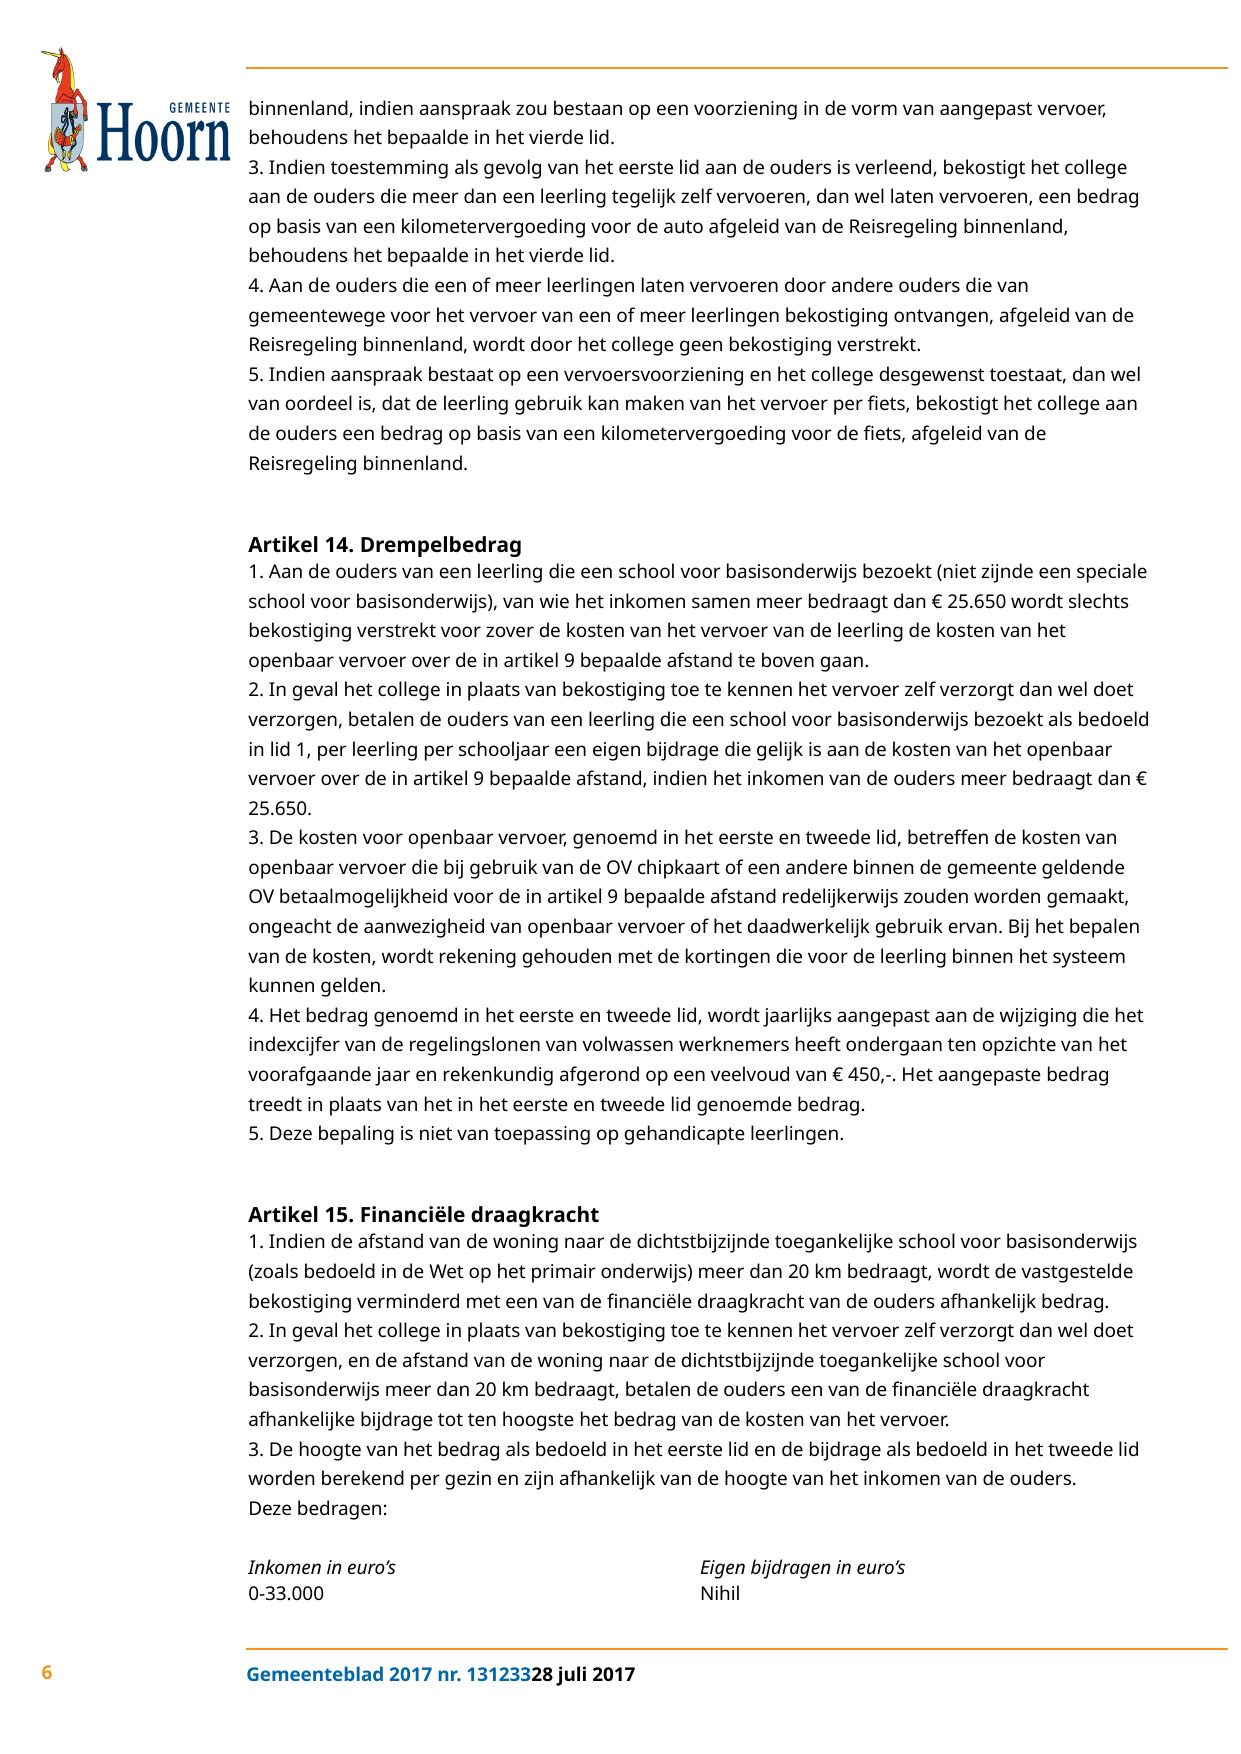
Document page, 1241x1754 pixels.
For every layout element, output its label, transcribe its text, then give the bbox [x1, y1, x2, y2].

text 5. Deze bepaling is niet van toepassing op gehandicapte leerlingen. [248, 1120, 1152, 1146]
table_cell 0-33.000 [248, 1580, 700, 1606]
text Deze bedragen: [248, 1495, 1152, 1521]
table_header Eigen bijdragen in euro’s [700, 1554, 1152, 1580]
text 3. De kosten voor openbaar vervoer, genoemd in het eerste en tweede lid, betreffen de kosten van openbaar vervoer die bij gebruik van de OV chipkaart of een andere binnen de gemeente geldende OV betaalmogelijkheid voor de in artikel 9 bepaalde afstand redelijkerwijs zouden worden gemaakt, ongeacht de aanwezigheid van openbaar vervoer of het daadwerkelijk gebruik ervan. Bij het bepalen van de kosten, wordt rekening gehouden met de kortingen die voor de leerling binnen het systeem kunnen gelden. [248, 824, 1152, 998]
text 4. Aan de ouders die een of meer leerlingen laten vervoeren door andere ouders die van gemeentewege voor het vervoer van een of meer leerlingen bekostiging ontvangen, afgeleid van de Reisregeling binnenland, wordt door het college geen bekostiging verstrekt. [248, 272, 1152, 357]
text 2. In geval het college in plaats van bekostiging toe te kennen het vervoer zelf verzorgt dan wel doet verzorgen, en de afstand van de woning naar de dichtstbijzijnde toegankelijke school voor basisonderwijs meer dan 20 km bedraagt, betalen de ouders een van de financiële draagkracht afhankelijke bijdrage tot ten hoogste het bedrag van de kosten van het vervoer. [248, 1317, 1152, 1432]
picture [41, 47, 231, 172]
text binnenland, indien aanspraak zou bestaan op een voorziening in de vorm van aangepast vervoer, behoudens het bepaalde in het vierde lid. [248, 95, 1152, 150]
text 5. Indien aanspraak bestaat op een vervoersvoorziening en het college desgewenst toestaat, dan wel van oordeel is, dat de leerling gebruik kan maken van het vervoer per fiets, bekostigt het college aan de ouders een bedrag op basis van een kilometervergoeding voor de fiets, afgeleid van de Reisregeling binnenland. [248, 361, 1152, 476]
text 1. Aan de ouders van een leerling die een school voor basisonderwijs bezoekt (niet zijnde een speciale school voor basisonderwijs), van wie het inkomen samen meer bedraagt dan € 25.650 wordt slechts bekostiging verstrekt voor zover de kosten van het vervoer van de leerling de kosten van het openbaar vervoer over de in artikel 9 bepaalde afstand te boven gaan. [248, 558, 1152, 673]
text 3. Indien toestemming als gevolg van het eerste lid aan de ouders is verleend, bekostigt het college aan de ouders die meer dan een leerling tegelijk zelf vervoeren, dan wel laten vervoeren, een bedrag op basis van een kilometervergoeding voor de auto afgeleid van de Reisregeling binnenland, behoudens het bepaalde in het vierde lid. [248, 154, 1152, 268]
text 1. Indien de afstand van de woning naar de dichtstbijzijnde toegankelijke school voor basisonderwijs (zoals bedoeld in de Wet op het primair onderwijs) meer dan 20 km bedraagt, wordt de vastgestelde bekostiging verminderd met een van de financiële draagkracht van de ouders afhankelijk bedrag. [248, 1229, 1152, 1314]
table_cell Nihil [700, 1580, 1152, 1606]
text 3. De hoogte van het bedrag als bedoeld in het eerste lid en de bijdrage als bedoeld in het tweede lid worden berekend per gezin en zijn afhankelijk van de hoogte van het inkomen van de ouders. [248, 1436, 1152, 1491]
text Artikel 14. Drempelbedrag [248, 530, 1152, 558]
text Artikel 15. Financiële draagkracht [248, 1200, 1152, 1229]
text 2. In geval het college in plaats van bekostiging toe te kennen het vervoer zelf verzorgt dan wel doet verzorgen, betalen de ouders van een leerling die een school voor basisonderwijs bezoekt als bedoeld in lid 1, per leerling per schooljaar een eigen bijdrage die gelijk is aan de kosten van het openbaar vervoer over de in artikel 9 bepaalde afstand, indien het inkomen van de ouders meer bedraagt dan € 25.650. [248, 677, 1152, 821]
text 4. Het bedrag genoemd in het eerste en tweede lid, wordt jaarlijks aangepast aan de wijziging die het indexcijfer van de regelingslonen van volwassen werknemers heeft ondergaan ten opzichte van het voorafgaande jaar en rekenkundig afgerond op een veelvoud van € 450,-. Het aangepaste bedrag treedt in plaats van het in het eerste en tweede lid genoemde bedrag. [248, 1002, 1152, 1116]
table_header Inkomen in euro’s [248, 1554, 700, 1580]
